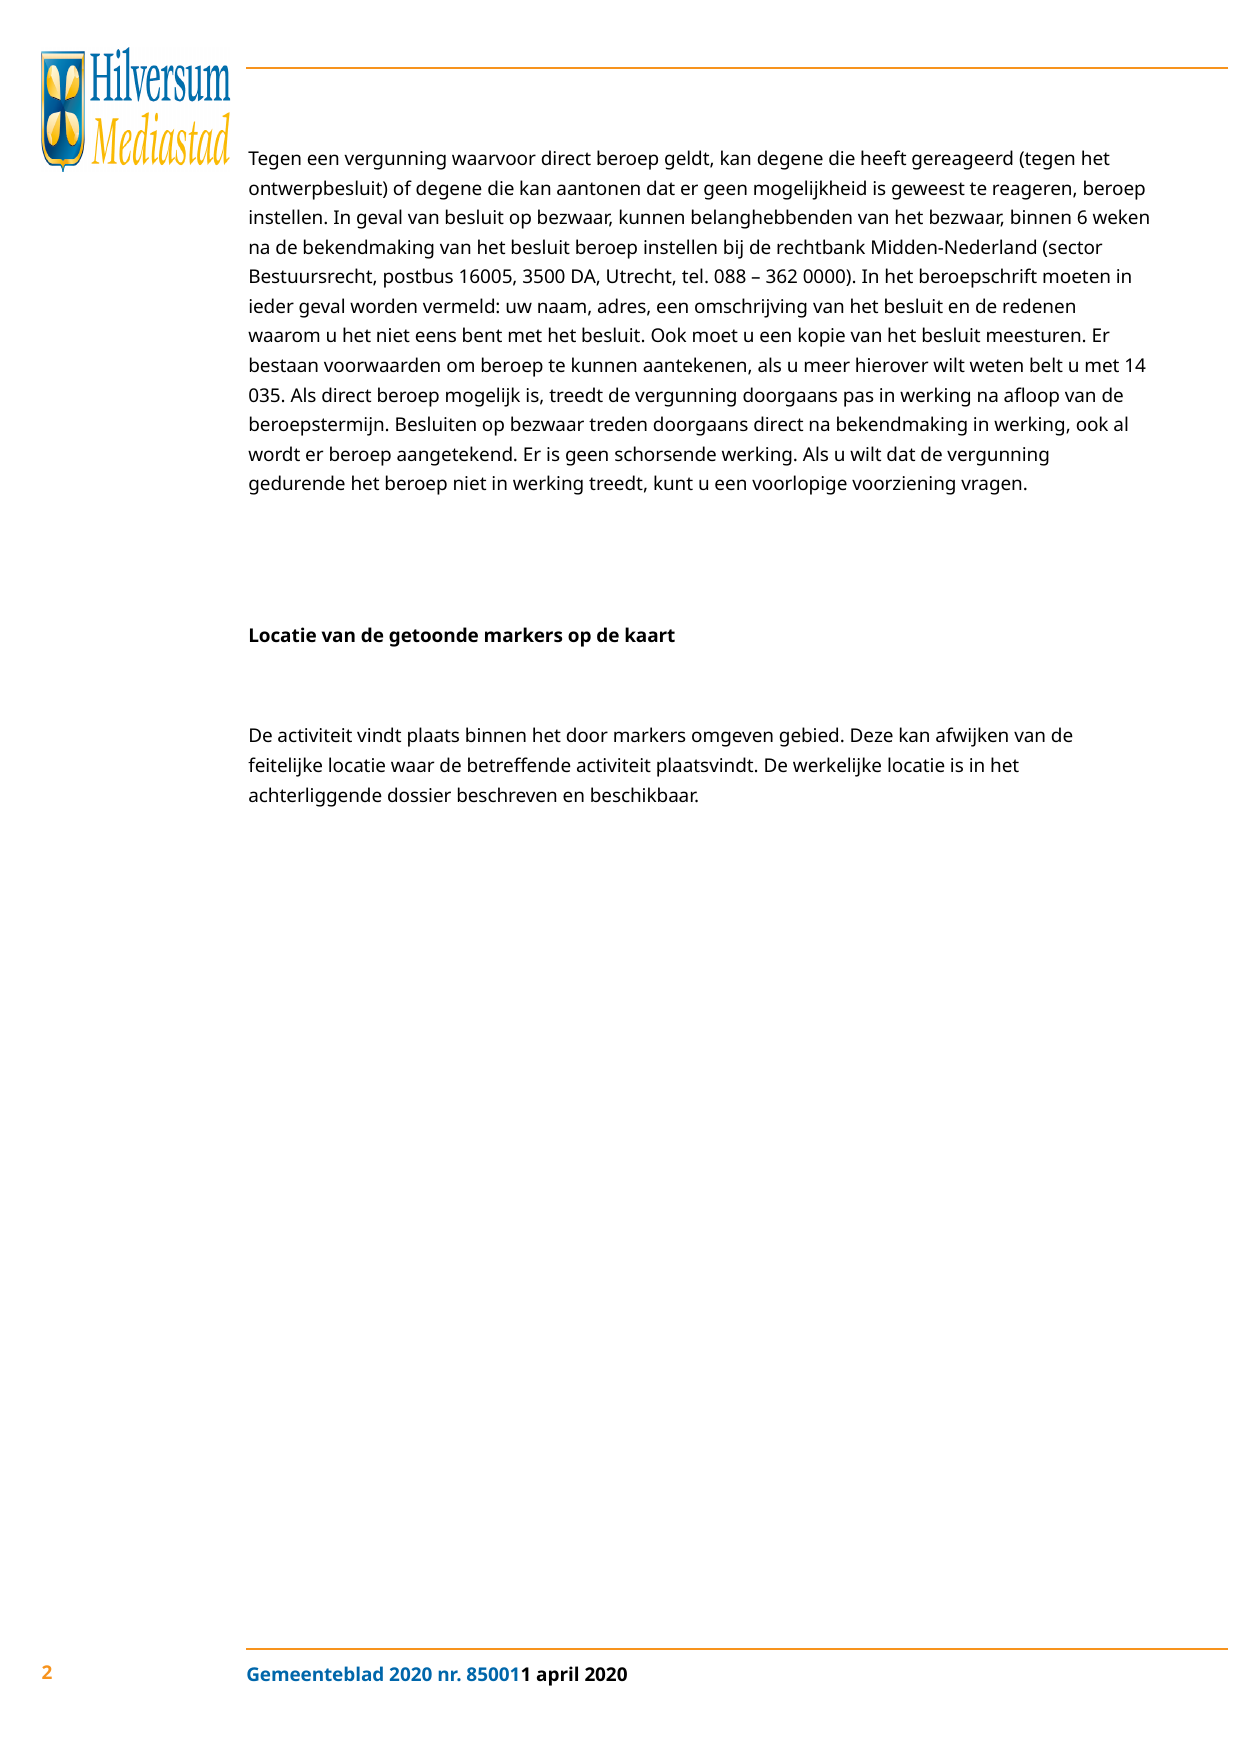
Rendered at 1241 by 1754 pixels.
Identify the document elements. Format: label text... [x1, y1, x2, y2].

text Tegen een vergunning waarvoor direct beroep geldt, kan degene die heeft gereageerd (tegen het ontwerpbesluit) of degene die kan aantonen dat er geen mogelijkheid is geweest te reageren, beroep instellen. In geval van besluit op bezwaar, kunnen belanghebbenden van het bezwaar, binnen 6 weken na de bekendmaking van het besluit beroep instellen bij de rechtbank Midden-Nederland (sector Bestuursrecht, postbus 16005, 3500 DA, Utrecht, tel. 088 – 362 0000). In het beroepschrift moeten in ieder geval worden vermeld: uw naam, adres, een omschrijving van het besluit en de redenen waarom u het niet eens bent met het besluit. Ook moet u een kopie van het besluit meesturen. Er bestaan voorwaarden om beroep te kunnen aantekenen, als u meer hierover wilt weten belt u met 14 035. Als direct beroep mogelijk is, treedt de vergunning doorgaans pas in werking na afloop van de beroepstermijn. Besluiten op bezwaar treden doorgaans direct na bekendmaking in werking, ook al wordt er beroep aangetekend. Er is geen schorsende werking. Als u wilt dat de vergunning gedurende het beroep niet in werking treedt, kunt u een voorlopige voorziening vragen. [248, 145, 1152, 496]
picture [41, 47, 231, 172]
text De activiteit vindt plaats binnen het door markers omgeven gebied. Deze kan afwijken van de feitelijke locatie waar de betreffende activiteit plaatsvindt. De werkelijke locatie is in het achterliggende dossier beschreven en beschikbaar. [248, 723, 1152, 808]
text Locatie van de getoonde markers op de kaart [248, 622, 1152, 648]
